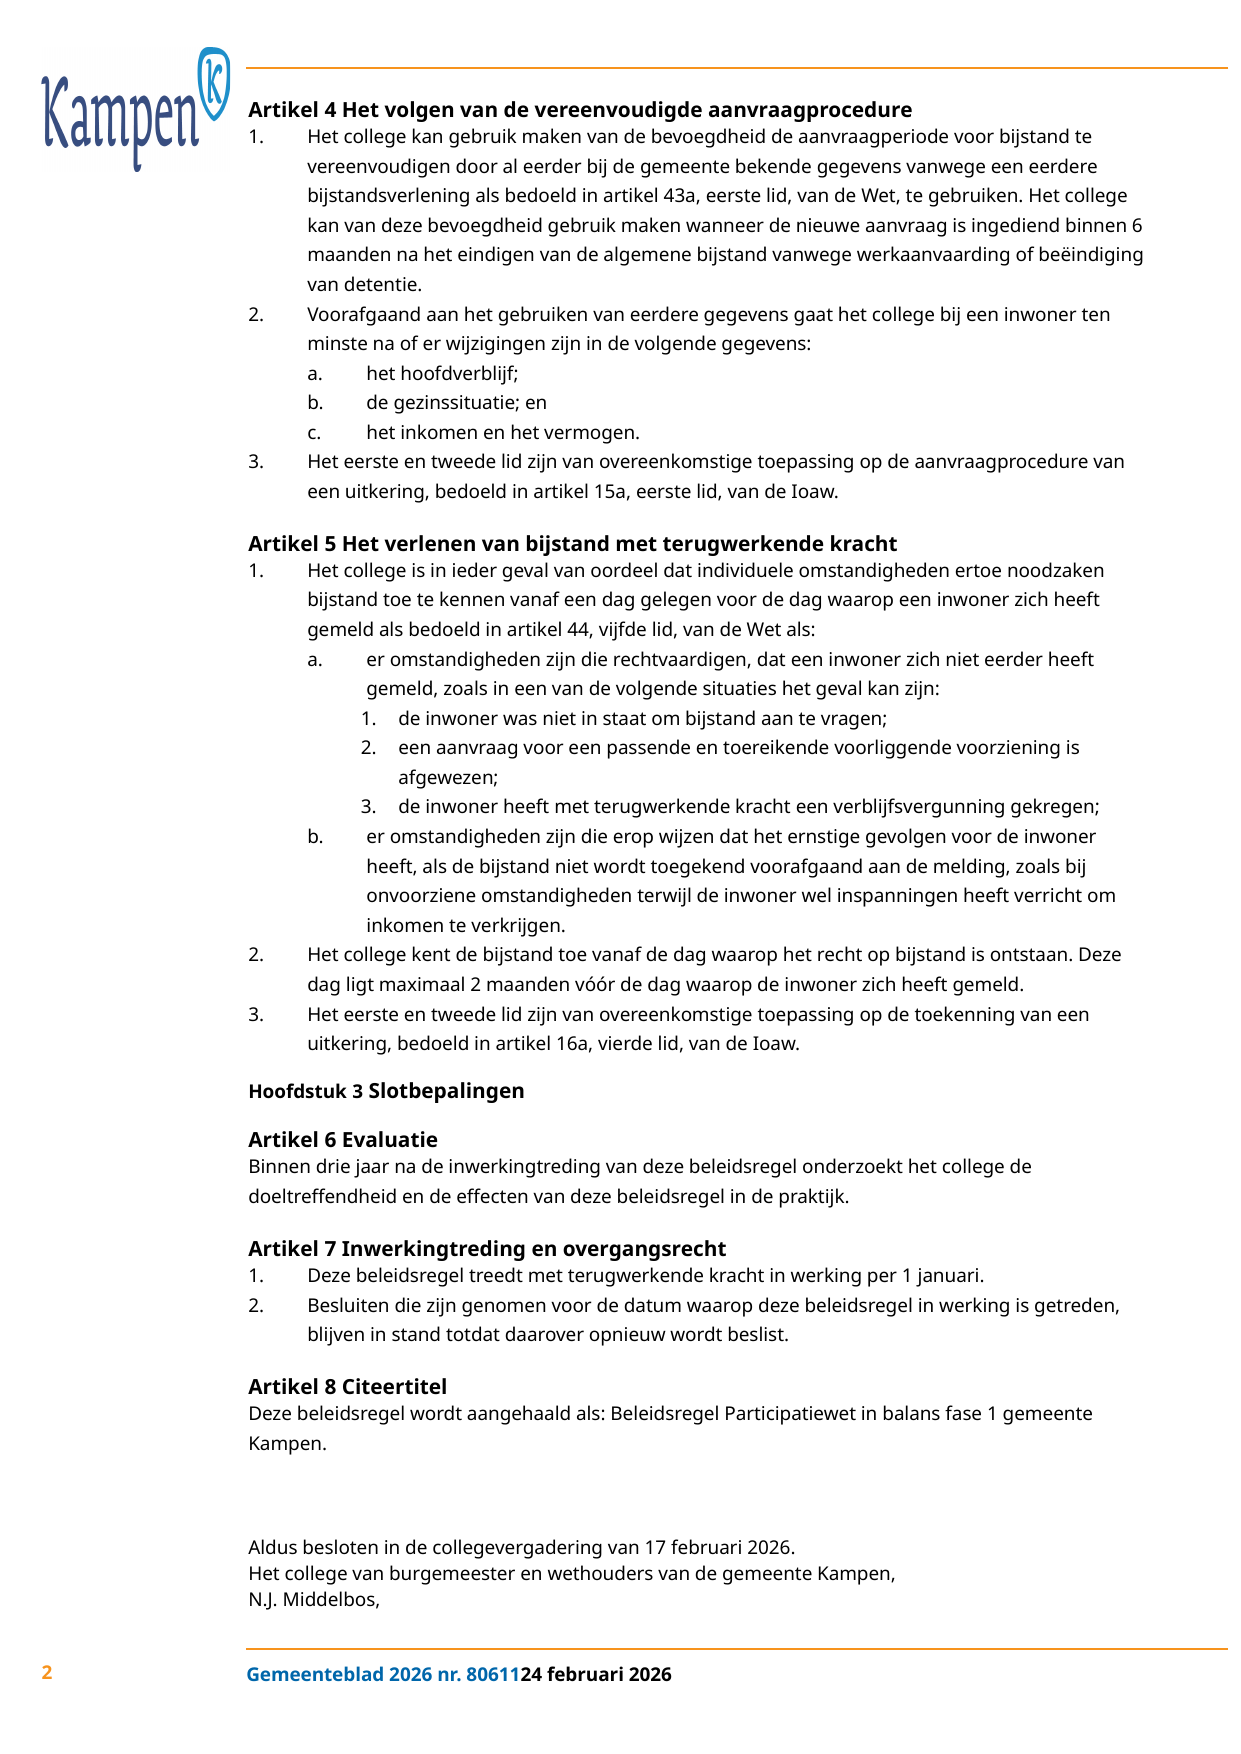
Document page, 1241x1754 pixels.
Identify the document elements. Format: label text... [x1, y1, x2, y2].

list Deze beleidsregel treedt met terugwerkende kracht in werking per 1 januari. [248, 1262, 1152, 1288]
text Aldus besloten in de collegevergadering van 17 februari 2026. [248, 1534, 1152, 1560]
list het hoofdverblijf; [307, 360, 1152, 386]
text Artikel 5 Het verlenen van bijstand met terugwerkende kracht [248, 529, 1152, 557]
text Het college van burgemeester en wethouders van de gemeente Kampen, [248, 1560, 1152, 1586]
list Besluiten die zijn genomen voor de datum waarop deze beleidsregel in werking is getreden, blijven in stand totdat daarover opnieuw wordt beslist. [248, 1292, 1152, 1347]
list het inkomen en het vermogen. [307, 419, 1152, 445]
text Hoofdstuk 3 Slotbepalingen [248, 1076, 1152, 1104]
text Artikel 8 Citeertitel [248, 1372, 1152, 1400]
text Artikel 6 Evaluatie [248, 1125, 1152, 1154]
picture [41, 47, 231, 172]
text Deze beleidsregel wordt aangehaald als: Beleidsregel Participatiewet in balans fase 1 gemeente Kampen. [248, 1400, 1152, 1456]
list Het eerste en tweede lid zijn van overeenkomstige toepassing op de toekenning van een uitkering, bedoeld in artikel 16a, vierde lid, van de Ioaw. [248, 1001, 1152, 1056]
text Artikel 4 Het volgen van de vereenvoudigde aanvraagprocedure [248, 95, 1152, 123]
text Artikel 7 Inwerkingtreding en overgangsrecht [248, 1234, 1152, 1262]
list een aanvraag voor een passende en toereikende voorliggende voorziening is afgewezen; [361, 734, 1152, 790]
list er omstandigheden zijn die erop wijzen dat het ernstige gevolgen voor de inwoner heeft, als de bijstand niet wordt toegekend voorafgaand aan de melding, zoals bij onvoorziene omstandigheden terwijl de inwoner wel inspanningen heeft verricht om inkomen te verkrijgen. [307, 823, 1152, 938]
list Het college kent de bijstand toe vanaf de dag waarop het recht op bijstand is ontstaan. Deze dag ligt maximaal 2 maanden vóór de dag waarop de inwoner zich heeft gemeld. [248, 942, 1152, 997]
list Het eerste en tweede lid zijn van overeenkomstige toepassing op de aanvraagprocedure van een uitkering, bedoeld in artikel 15a, eerste lid, van de Ioaw. [248, 449, 1152, 504]
list Voorafgaand aan het gebruiken van eerdere gegevens gaat het college bij een inwoner ten minste na of er wijzigingen zijn in de volgende gegevens: [248, 301, 1152, 356]
list de inwoner was niet in staat om bijstand aan te vragen; [361, 705, 1152, 731]
list de gezinssituatie; en [307, 389, 1152, 415]
list Het college is in ieder geval van oordeel dat individuele omstandigheden ertoe noodzaken bijstand toe te kennen vanaf een dag gelegen voor de dag waarop een inwoner zich heeft gemeld als bedoeld in artikel 44, vijfde lid, van de Wet als: [248, 557, 1152, 642]
list Het college kan gebruik maken van de bevoegdheid de aanvraagperiode voor bijstand te vereenvoudigen door al eerder bij de gemeente bekende gegevens vanwege een eerdere bijstandsverlening als bedoeld in artikel 43a, eerste lid, van de Wet, te gebruiken. Het college kan van deze bevoegdheid gebruik maken wanneer de nieuwe aanvraag is ingediend binnen 6 maanden na het eindigen van de algemene bijstand vanwege werkaanvaarding of beëindiging van detentie. [248, 123, 1152, 297]
list er omstandigheden zijn die rechtvaardigen, dat een inwoner zich niet eerder heeft gemeld, zoals in een van de volgende situaties het geval kan zijn: [307, 646, 1152, 701]
text N.J. Middelbos, [248, 1586, 1152, 1612]
list de inwoner heeft met terugwerkende kracht een verblijfsvergunning gekregen; [361, 794, 1152, 819]
text Binnen drie jaar na de inwerkingtreding van deze beleidsregel onderzoekt het college de doeltreffendheid en de effecten van deze beleidsregel in de praktijk. [248, 1154, 1152, 1209]
